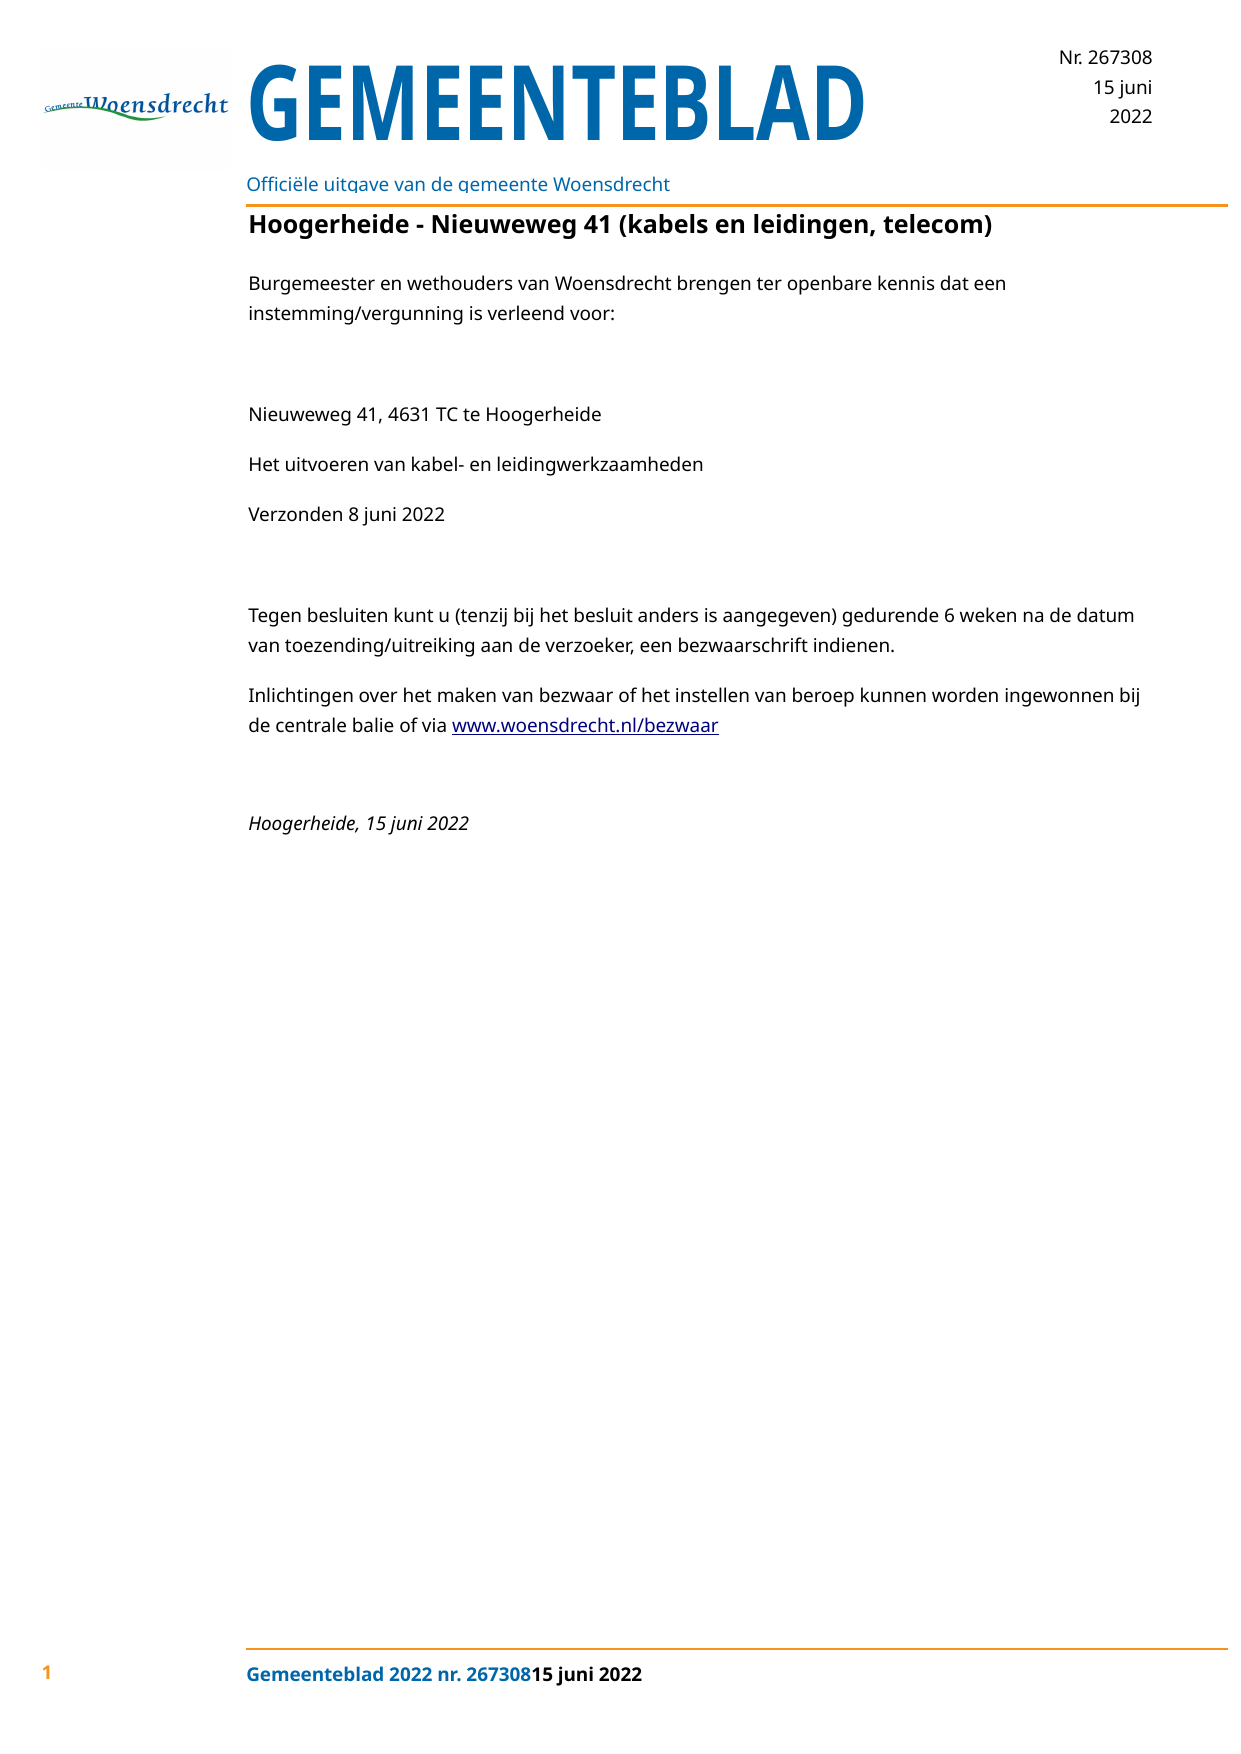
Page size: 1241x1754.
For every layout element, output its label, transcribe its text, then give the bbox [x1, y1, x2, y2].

picture [41, 47, 231, 172]
text Verzonden 8 juni 2022 [248, 502, 1152, 527]
text Hoogerheide, 15 juni 2022 [248, 810, 1152, 836]
text Het uitvoeren van kabel- en leidingwerkzaamheden [248, 451, 1152, 477]
text Tegen besluiten kunt u (tenzij bij het besluit anders is aangegeven) gedurende 6 weken na de datum van toezending/uitreiking aan de verzoeker, een bezwaarschrift indienen. [248, 602, 1152, 658]
text Burgemeester en wethouders van Woensdrecht brengen ter openbare kennis dat een instemming/vergunning is verleend voor: [248, 270, 1152, 326]
text Nieuweweg 41, 4631 TC te Hoogerheide [248, 401, 1152, 426]
text Inlichtingen over het maken van bezwaar of het instellen van beroep kunnen worden ingewonnen bij de centrale balie of via www.woensdrecht.nl/bezwaar [248, 682, 1152, 738]
text Hoogerheide - Nieuweweg 41 (kabels en leidingen, telecom) [248, 207, 1152, 241]
